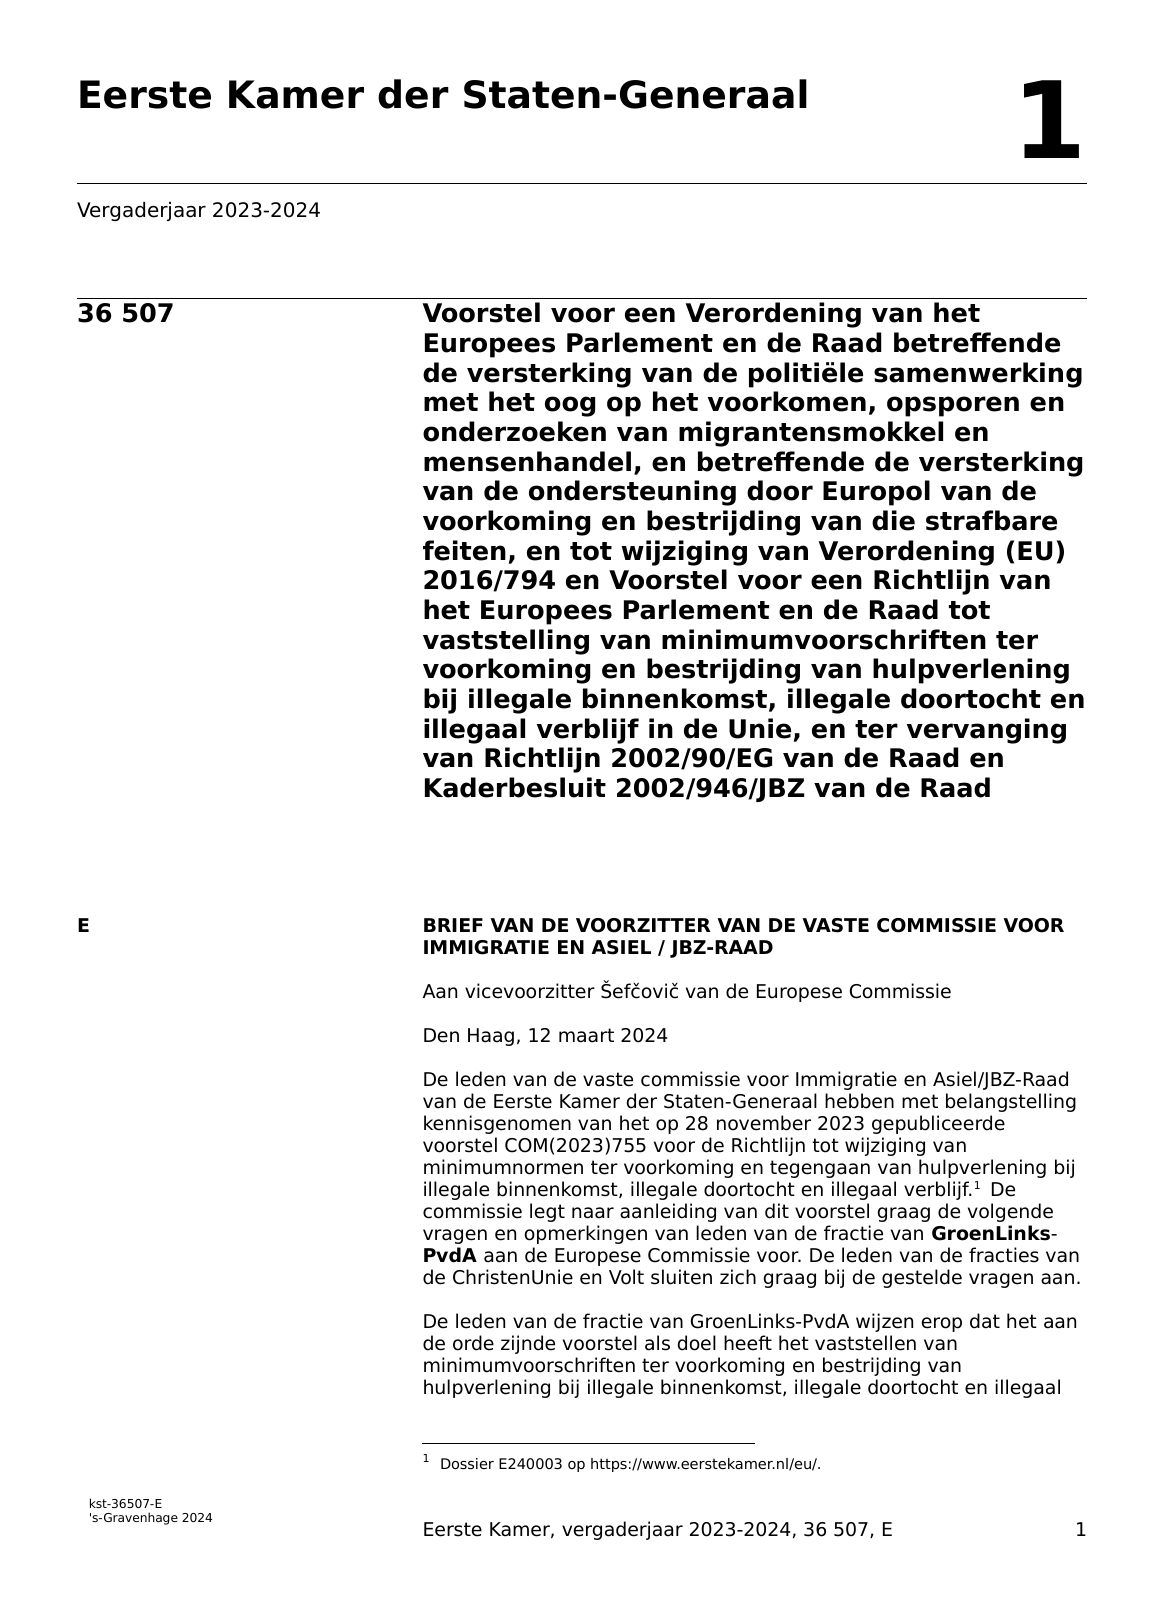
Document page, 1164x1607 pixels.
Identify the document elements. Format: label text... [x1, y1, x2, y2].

text kst-36507-E [88, 1497, 323, 1511]
text De leden van de fractie van GroenLinks-PvdA wijzen erop dat het aan de orde zijnde voorstel als doel heeft het vaststellen van minimumvoorschriften ter voorkoming en bestrijding van hulpverlening bij illegale binnenkomst, illegale doortocht en illegaal [422, 1311, 1087, 1399]
text 's-Gravenhage 2024 [88, 1511, 323, 1525]
text Den Haag, 12 maart 2024 [422, 1025, 1087, 1047]
text Aan vicevoorzitter Šefčovič van de Europese Commissie [422, 981, 1087, 1003]
table_header Eerste Kamer der Staten-Generaal [77, 59, 886, 183]
table_header 1 [886, 59, 1087, 183]
table_cell Vergaderjaar 2023-2024 [77, 184, 1087, 298]
text Dossier E240003 op https://www.eerstekamer.nl/eu/. [422, 1452, 1087, 1474]
subtitle E BRIEF VAN DE VOORZITTER VAN DE VASTE COMMISSIE VOOR IMMIGRATIE EN ASIEL / JBZ-RAAD [77, 915, 1087, 959]
text De leden van de vaste commissie voor Immigratie en Asiel/JBZ-Raad van de Eerste Kamer der Staten-Generaal hebben met belangstelling kennisgenomen van het op 28 november 2023 gepubliceerde voorstel COM(2023)755 voor de Richtlijn tot wijziging van minimumnormen ter voorkoming en tegengaan van hulpverlening bij illegale binnenkomst, illegale doortocht en illegaal verblĳf. De commissie legt naar aanleiding van dit voorstel graag de volgende vragen en opmerkingen van leden van de fractie van GroenLinks-PvdA aan de Europese Commissie voor. De leden van de fracties van de ChristenUnie en Volt sluiten zich graag bij de gestelde vragen aan. [422, 1069, 1087, 1289]
subtitle 36 507 Voorstel voor een Verordening van het Europees Parlement en de Raad betreffende de versterking van de politiële samenwerking met het oog op het voorkomen, opsporen en onderzoeken van migrantensmokkel en mensenhandel, en betreffende de versterking van de ondersteuning door Europol van de voorkoming en bestrijding van die strafbare feiten, en tot wijziging van Verordening (EU) 2016/794 en Voorstel voor een Richtlijn van het Europees Parlement en de Raad tot vaststelling van minimumvoorschriften ter voorkoming en bestrijding van hulpverlening bij illegale binnenkomst, illegale doortocht en illegaal verblijf in de Unie, en ter vervanging van Richtlijn 2002/90/EG van de Raad en Kaderbesluit 2002/946/JBZ van de Raad [77, 299, 1087, 804]
